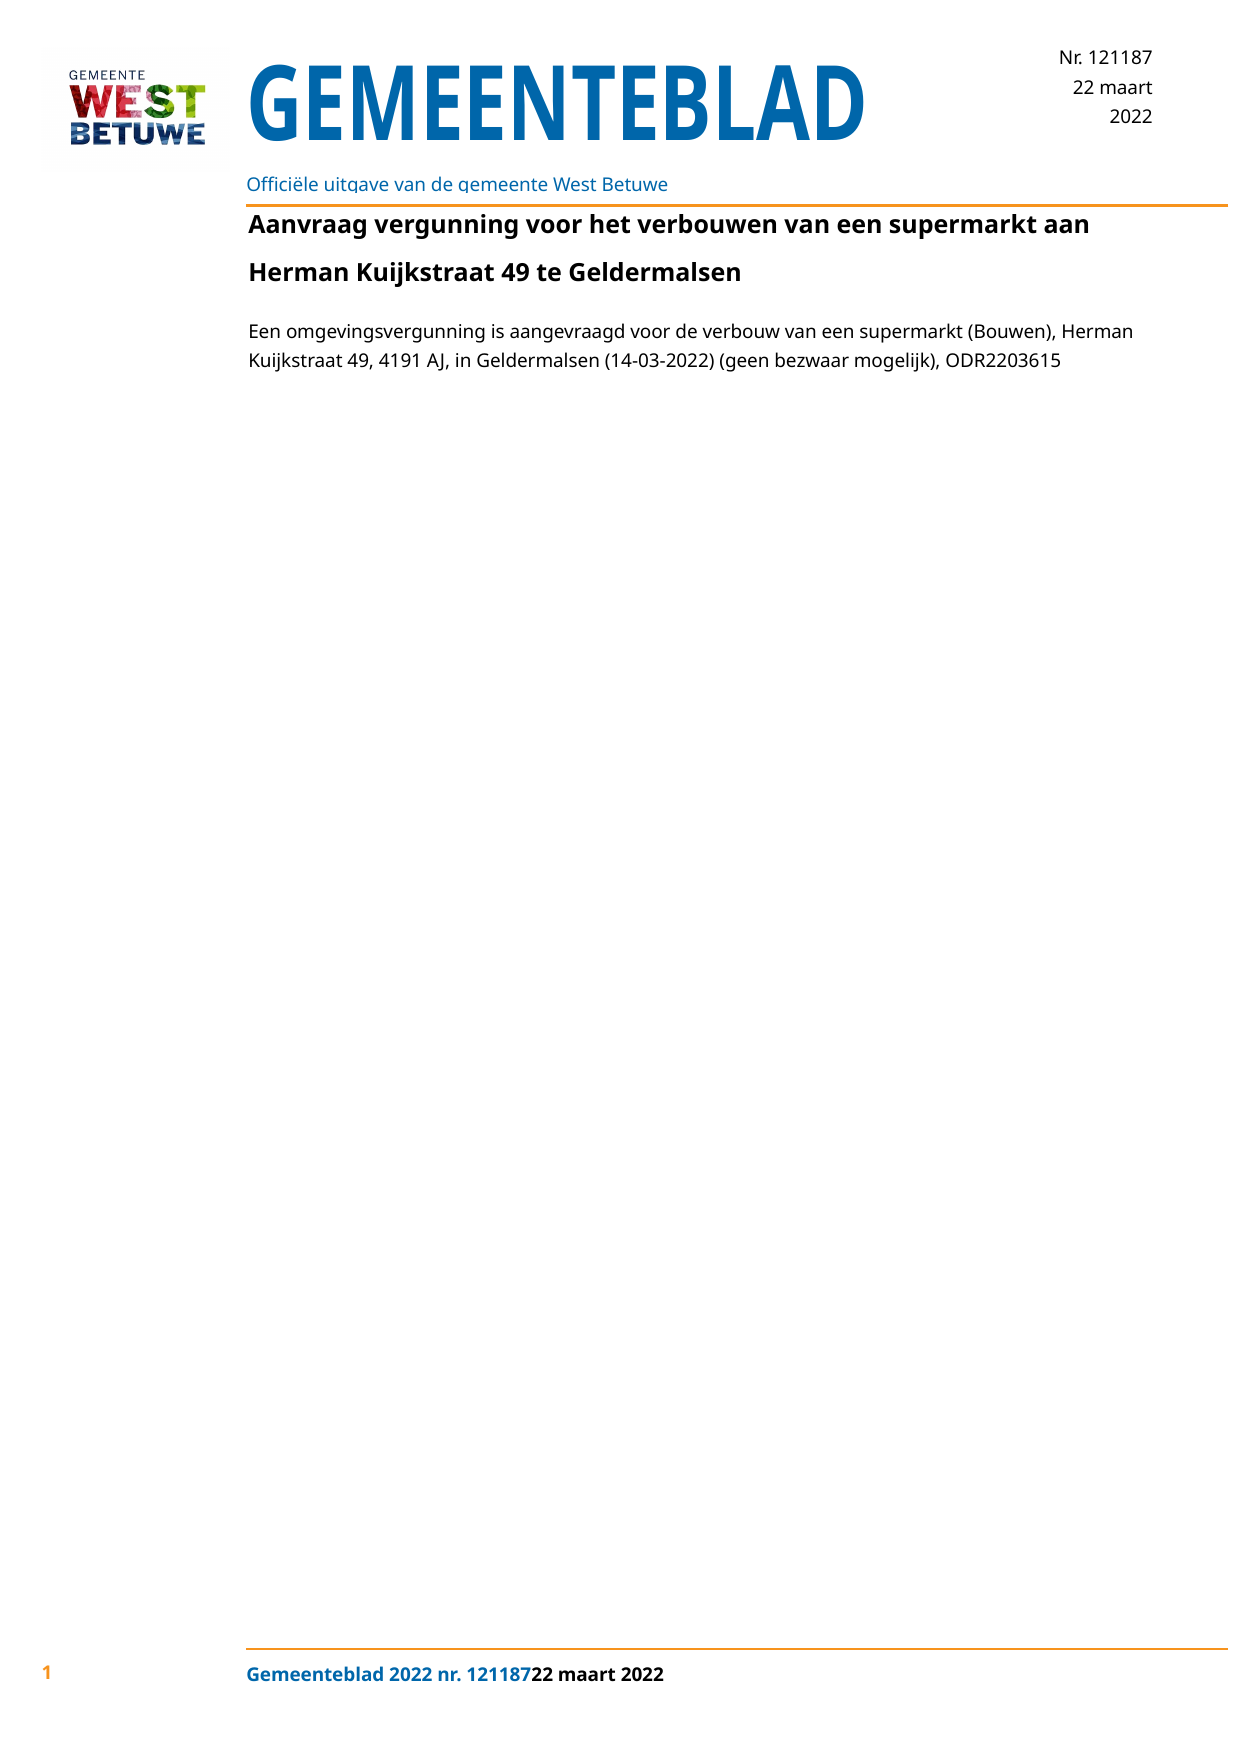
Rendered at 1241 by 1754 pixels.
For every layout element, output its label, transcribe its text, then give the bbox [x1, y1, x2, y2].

text Aanvraag vergunning voor het verbouwen van een supermarkt aan Herman Kuijkstraat 49 te Geldermalsen [248, 207, 1152, 288]
text Een omgevingsvergunning is aangevraagd voor de verbouw van een supermarkt (Bouwen), Herman Kuijkstraat 49, 4191 AJ, in Geldermalsen (14-03-2022) (geen bezwaar mogelijk), ODR2203615 [248, 318, 1152, 373]
picture [41, 47, 231, 172]
